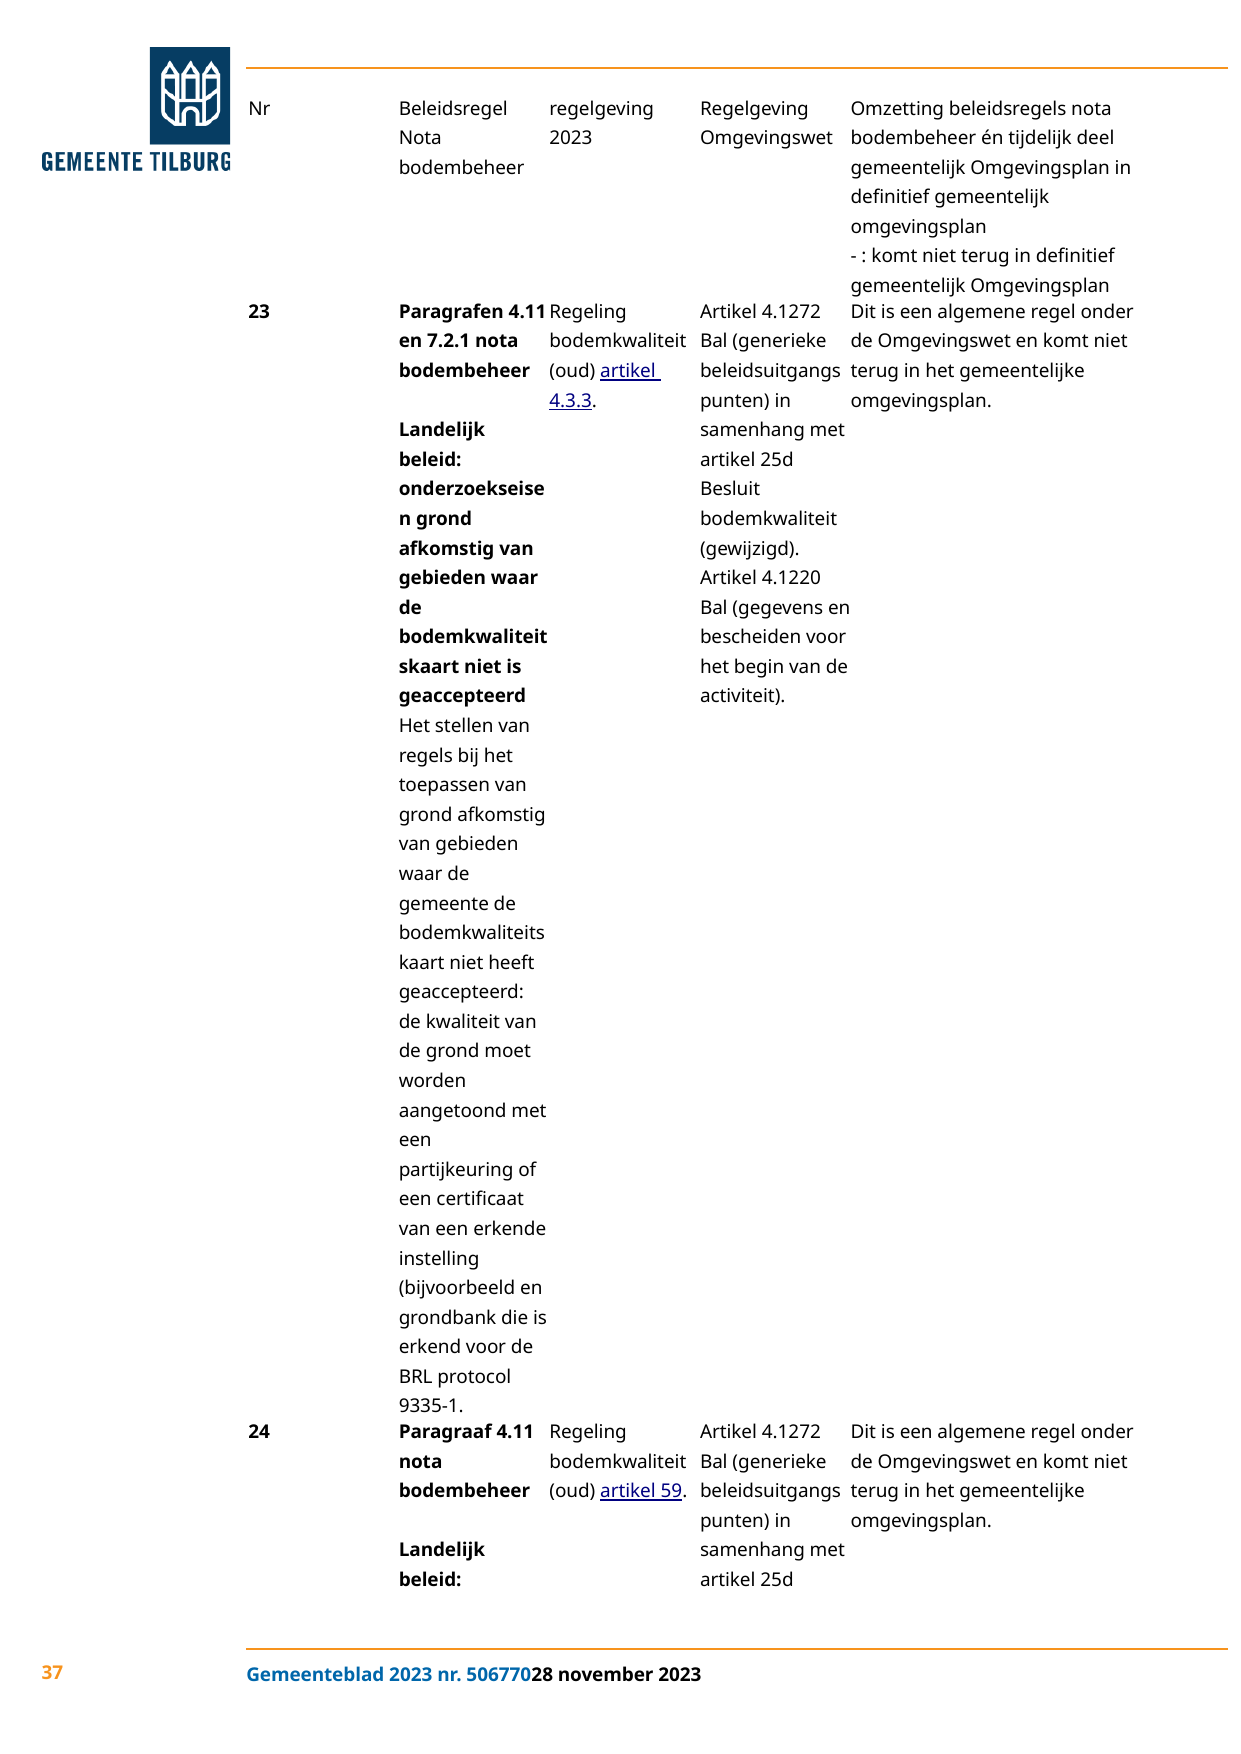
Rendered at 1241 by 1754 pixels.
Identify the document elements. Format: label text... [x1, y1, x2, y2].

table_cell Regeling bodemkwaliteit (oud) artikel 4.3.3. [549, 298, 700, 1418]
table_cell 24 [248, 1418, 398, 1592]
table_cell Paragraaf 4.11 nota bodembeheer Landelijk beleid: [399, 1418, 549, 1592]
table_cell Regeling bodemkwaliteit (oud) artikel 59. [549, 1418, 700, 1592]
table_header Beleidsregel Nota bodembeheer [399, 95, 549, 298]
table_header Nr [248, 95, 398, 298]
table_header Regelgeving Omgevingswet [700, 95, 850, 298]
table_cell Paragrafen 4.11 en 7.2.1 nota bodembeheer Landelijk beleid: onderzoekseisen grond afkomstig van gebieden waar de bodemkwaliteitskaart niet is geaccepteerd Het stellen van regels bij het toepassen van grond afkomstig van gebieden waar de gemeente de bodemkwaliteitskaart niet heeft geaccepteerd: de kwaliteit van de grond moet worden aangetoond met een partijkeuring of een certificaat van een erkende instelling (bijvoorbeeld en grondbank die is erkend voor de BRL protocol 9335-1. [399, 298, 549, 1418]
table_cell 23 [248, 298, 398, 1418]
table_cell Dit is een algemene regel onder de Omgevingswet en komt niet terug in het gemeentelijke omgevingsplan. [850, 298, 1152, 1418]
picture [41, 47, 231, 172]
table_header regelgeving 2023 [549, 95, 700, 298]
table_cell Dit is een algemene regel onder de Omgevingswet en komt niet terug in het gemeentelijke omgevingsplan. [850, 1418, 1152, 1592]
table_header Omzetting beleidsregels nota bodembeheer én tijdelijk deel gemeentelijk Omgevingsplan in definitief gemeentelijk omgevingsplan - : komt niet terug in definitief gemeentelijk Omgevingsplan [850, 95, 1152, 298]
table_cell Artikel 4.1272 Bal (generieke beleidsuitgangspunten) in samenhang met artikel 25d [700, 1418, 850, 1592]
table_cell Artikel 4.1272 Bal (generieke beleidsuitgangspunten) in samenhang met artikel 25d Besluit bodemkwaliteit (gewijzigd). Artikel 4.1220 Bal (gegevens en bescheiden voor het begin van de activiteit). [700, 298, 850, 1418]
